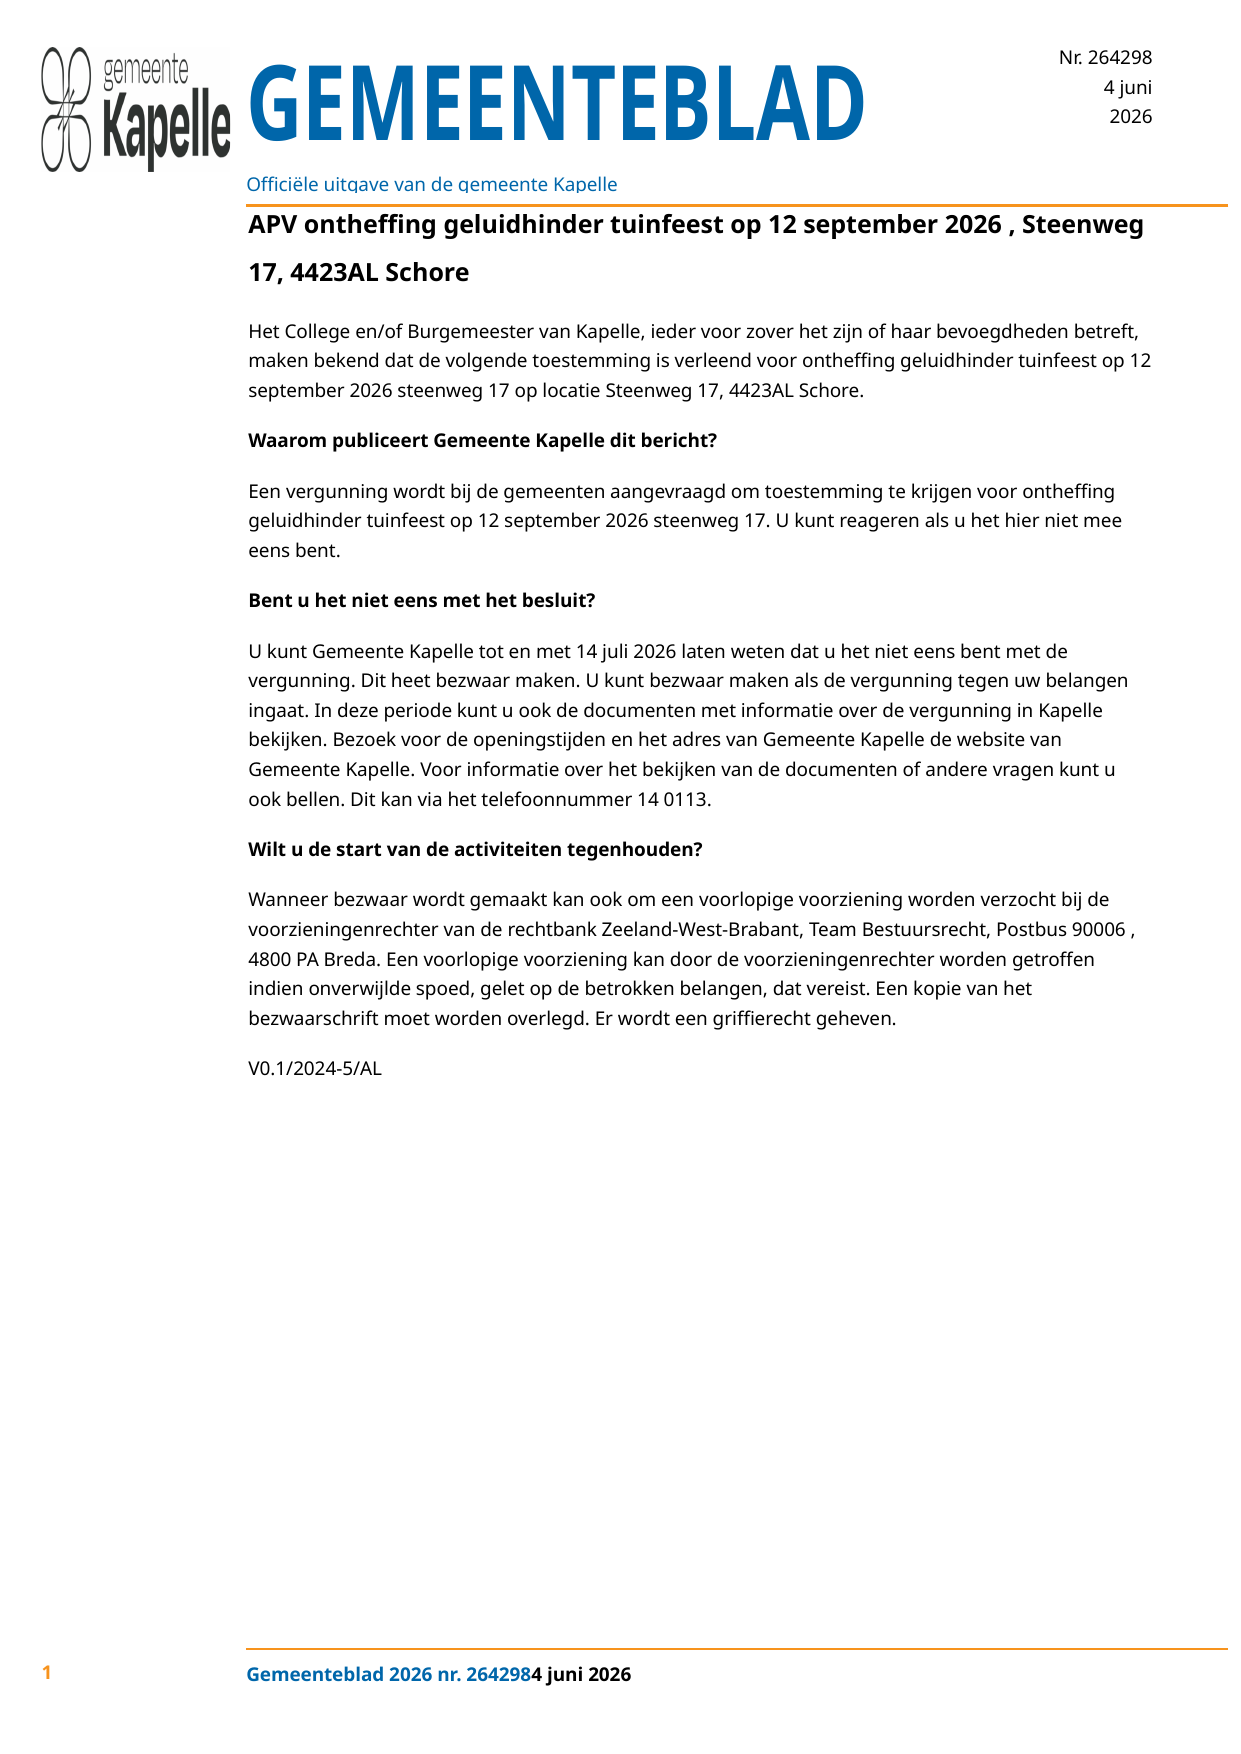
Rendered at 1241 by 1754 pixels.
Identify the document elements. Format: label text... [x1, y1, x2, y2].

picture [41, 47, 231, 172]
text Waarom publiceert Gemeente Kapelle dit bericht? [248, 427, 1152, 453]
text Bent u het niet eens met het besluit? [248, 587, 1152, 613]
text Wilt u de start van de activiteiten tegenhouden? [248, 836, 1152, 862]
text Wanneer bezwaar wordt gemaakt kan ook om een voorlopige voorziening worden verzocht bij de voorzieningenrechter van de rechtbank Zeeland-West-Brabant, Team Bestuursrecht, Postbus 90006 , 4800 PA Breda. Een voorlopige voorziening kan door de voorzieningenrechter worden getroffen indien onverwijlde spoed, gelet op de betrokken belangen, dat vereist. Een kopie van het bezwaarschrift moet worden overlegd. Er wordt een griffierecht geheven. [248, 887, 1152, 1031]
text Het College en/of Burgemeester van Kapelle, ieder voor zover het zijn of haar bevoegdheden betreft, maken bekend dat de volgende toestemming is verleend voor ontheffing geluidhinder tuinfeest op 12 september 2026 steenweg 17 op locatie Steenweg 17, 4423AL Schore. [248, 318, 1152, 403]
text Een vergunning wordt bij de gemeenten aangevraagd om toestemming te krijgen voor ontheffing geluidhinder tuinfeest op 12 september 2026 steenweg 17. U kunt reageren als u het hier niet mee eens bent. [248, 478, 1152, 563]
text U kunt Gemeente Kapelle tot en met 14 juli 2026 laten weten dat u het niet eens bent met de vergunning. Dit heet bezwaar maken. U kunt bezwaar maken als de vergunning tegen uw belangen ingaat. In deze periode kunt u ook de documenten met informatie over de vergunning in Kapelle bekijken. Bezoek voor de openingstijden en het adres van Gemeente Kapelle de website van Gemeente Kapelle. Voor informatie over het bekijken van de documenten of andere vragen kunt u ook bellen. Dit kan via het telefoonnummer 14 0113. [248, 638, 1152, 812]
text APV ontheffing geluidhinder tuinfeest op 12 september 2026 , Steenweg 17, 4423AL Schore [248, 207, 1152, 288]
text V0.1/2024-5/AL [248, 1055, 1152, 1081]
